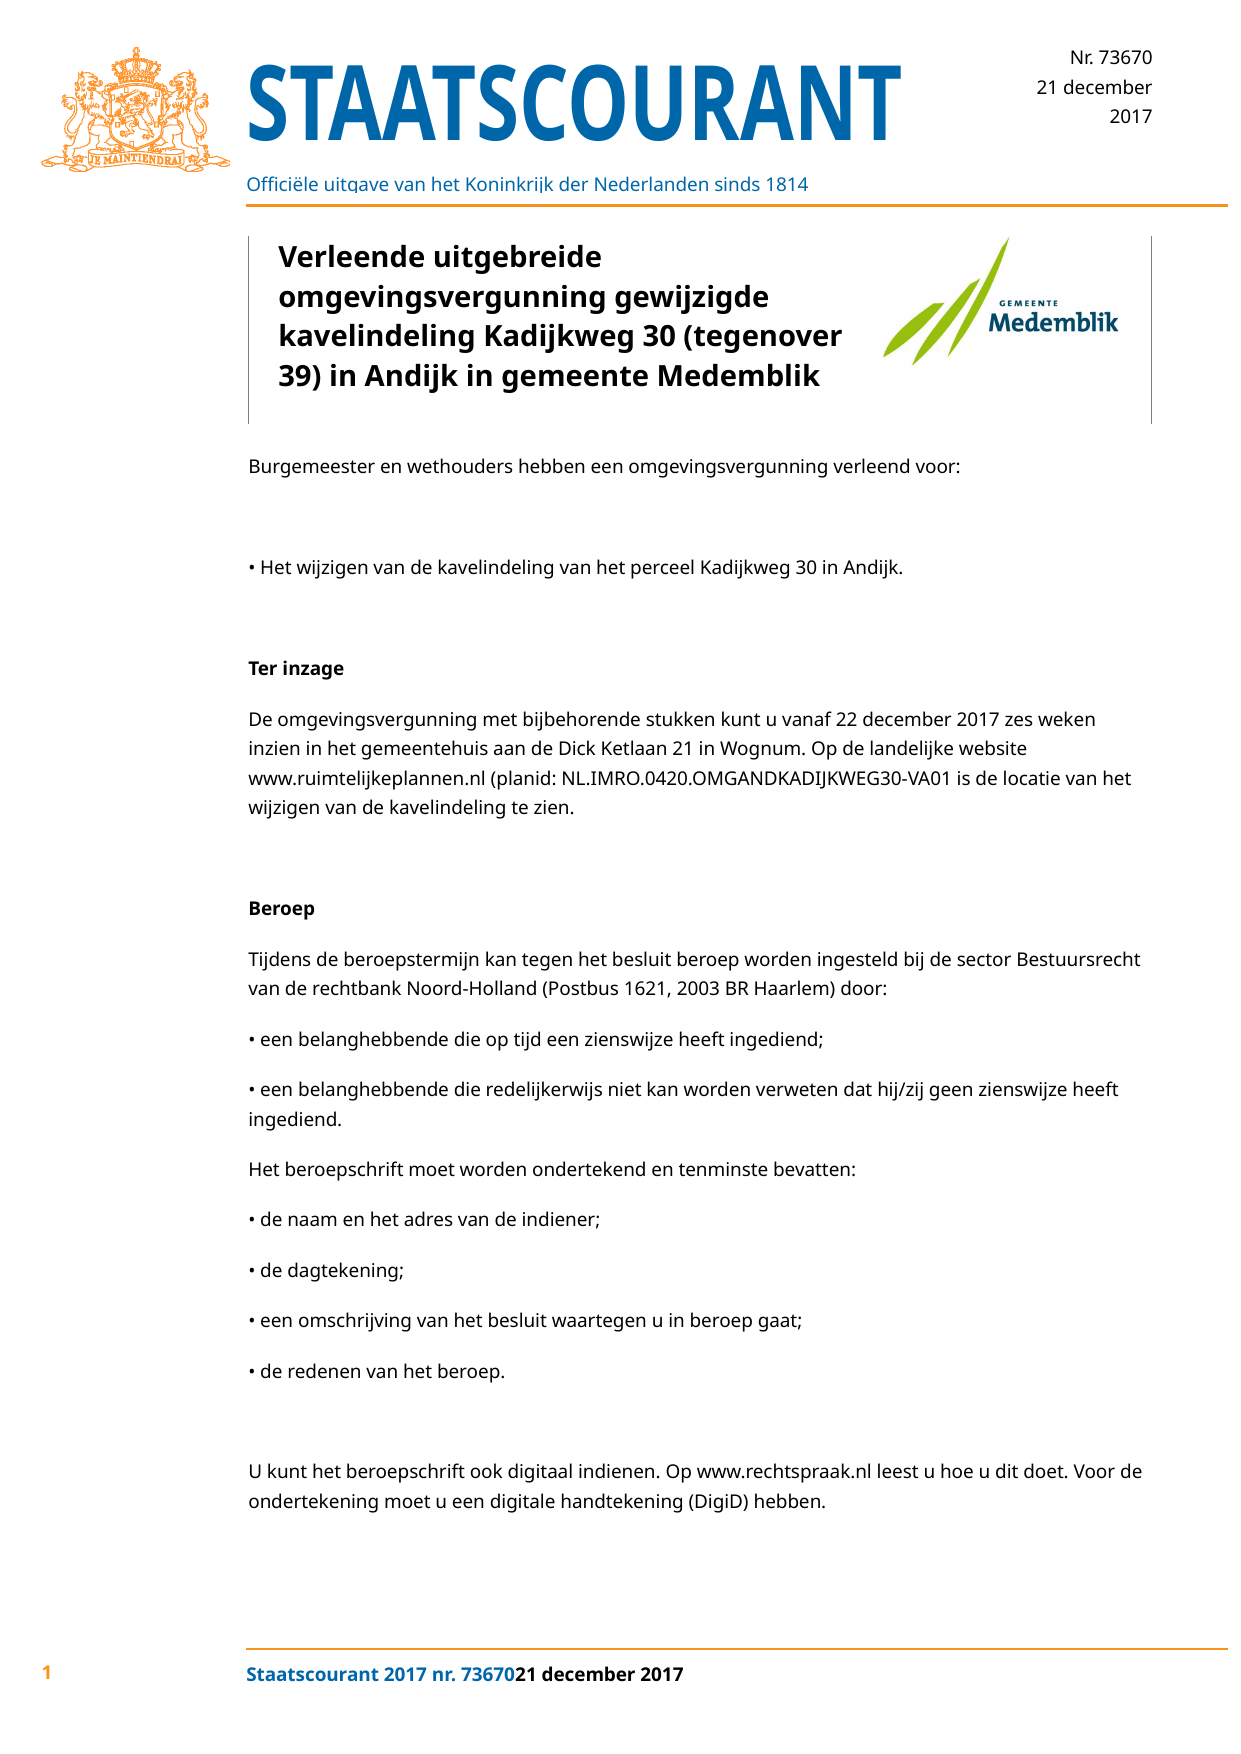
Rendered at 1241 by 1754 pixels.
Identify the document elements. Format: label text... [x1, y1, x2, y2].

text Burgemeester en wethouders hebben een omgevingsvergunning verleend voor: [248, 454, 1152, 479]
text Ter inzage [248, 655, 1152, 681]
picture [41, 47, 231, 172]
picture [882, 236, 1119, 367]
text Het beroepschrift moet worden ondertekend en tenminste bevatten: [248, 1156, 1152, 1182]
text Tijdens de beroepstermijn kan tegen het besluit beroep worden ingesteld bij de sector Bestuursrecht van de rechtbank Noord-Holland (Postbus 1621, 2003 BR Haarlem) door: [248, 946, 1152, 1001]
text • een omschrijving van het besluit waartegen u in beroep gaat; [248, 1307, 1152, 1333]
text De omgevingsvergunning met bijbehorende stukken kunt u vanaf 22 december 2017 zes weken inzien in het gemeentehuis aan de Dick Ketlaan 21 in Wognum. Op de landelijke website www.ruimtelijkeplannen.nl (planid: NL.IMRO.0420.OMGANDKADIJKWEG30-VA01 is de locatie van het wijzigen van de kavelindeling te zien. [248, 706, 1152, 820]
text • de dagtekening; [248, 1257, 1152, 1283]
table_header [850, 236, 1151, 424]
text • een belanghebbende die op tijd een zienswijze heeft ingediend; [248, 1026, 1152, 1051]
text • de redenen van het beroep. [248, 1358, 1152, 1383]
text • Het wijzigen van de kavelindeling van het perceel Kadijkweg 30 in Andijk. [248, 554, 1152, 580]
table_header Verleende uitgebreide omgevingsvergunning gewijzigde kavelindeling Kadijkweg 30 (tegenover 39) in Andijk in gemeente Medemblik [249, 236, 850, 424]
text • de naam en het adres van de indiener; [248, 1207, 1152, 1232]
text U kunt het beroepschrift ook digitaal indienen. Op www.rechtspraak.nl leest u hoe u dit doet. Voor de ondertekening moet u een digitale handtekening (DigiD) hebben. [248, 1459, 1152, 1514]
text • een belanghebbende die redelijkerwijs niet kan worden verweten dat hij/zij geen zienswijze heeft ingediend. [248, 1076, 1152, 1131]
text Beroep [248, 895, 1152, 921]
